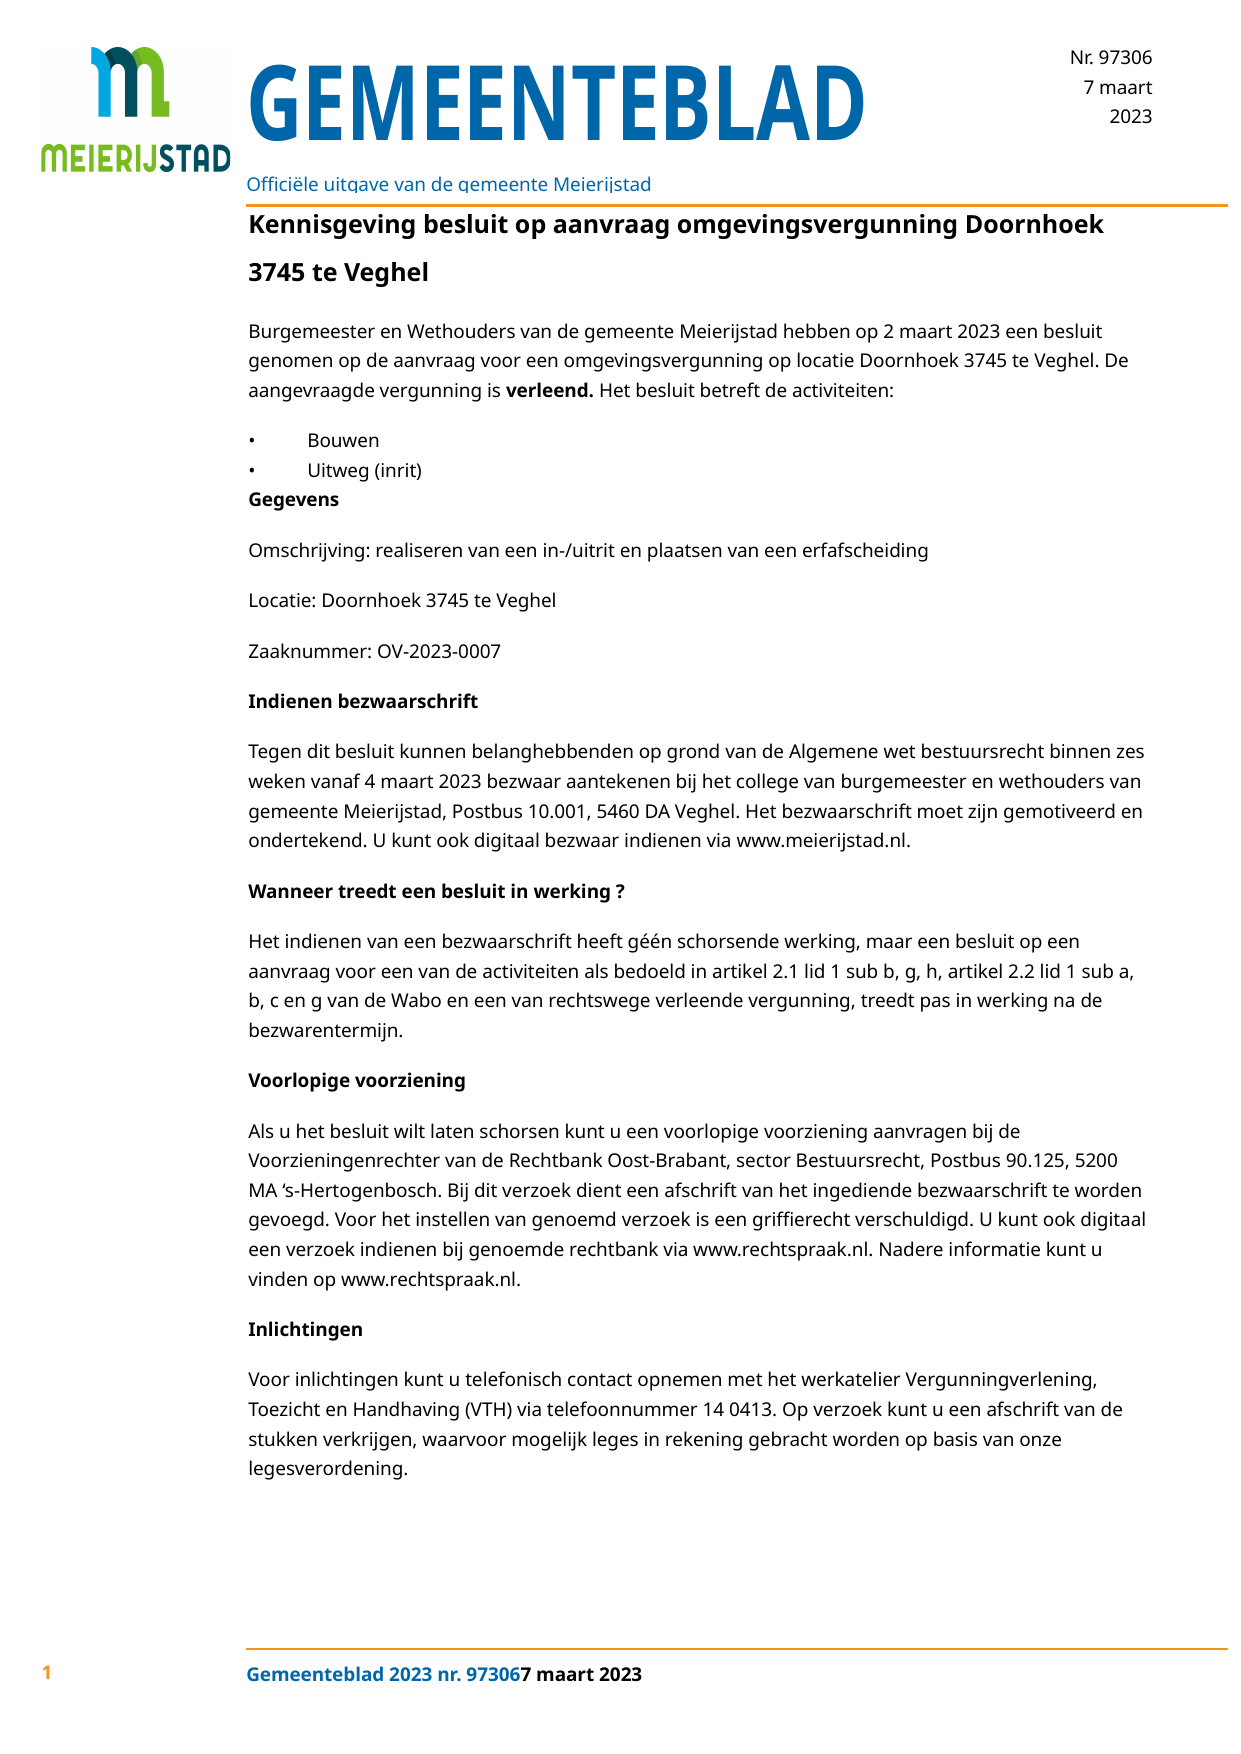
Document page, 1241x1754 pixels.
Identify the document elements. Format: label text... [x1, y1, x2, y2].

text Kennisgeving besluit op aanvraag omgevingsvergunning Doornhoek 3745 te Veghel [248, 207, 1152, 288]
list Uitweg (inrit) [248, 457, 1152, 483]
list Bouwen [248, 427, 1152, 453]
text Voorlopige voorziening [248, 1067, 1152, 1093]
text Voor inlichtingen kunt u telefonisch contact opnemen met het werkatelier Vergunningverlening, Toezicht en Handhaving (VTH) via telefoonnummer 14 0413. Op verzoek kunt u een afschrift van de stukken verkrijgen, waarvoor mogelijk leges in rekening gebracht worden op basis van onze legesverordening. [248, 1367, 1152, 1481]
text Als u het besluit wilt laten schorsen kunt u een voorlopige voorziening aanvragen bij de Voorzieningenrechter van de Rechtbank Oost-Brabant, sector Bestuursrecht, Postbus 90.125, 5200 MA ‘s-Hertogenbosch. Bij dit verzoek dient een afschrift van het ingediende bezwaarschrift te worden gevoegd. Voor het instellen van genoemd verzoek is een griffierecht verschuldigd. U kunt ook digitaal een verzoek indienen bij genoemde rechtbank via www.rechtspraak.nl. Nadere informatie kunt u vinden op www.rechtspraak.nl. [248, 1118, 1152, 1292]
text Het indienen van een bezwaarschrift heeft géén schorsende werking, maar een besluit op een aanvraag voor een van de activiteiten als bedoeld in artikel 2.1 lid 1 sub b, g, h, artikel 2.2 lid 1 sub a, b, c en g van de Wabo en een van rechtswege verleende vergunning, treedt pas in werking na de bezwarentermijn. [248, 928, 1152, 1043]
text Indienen bezwaarschrift [248, 688, 1152, 714]
text Zaaknummer: OV-2023-0007 [248, 638, 1152, 664]
text Omschrijving: realiseren van een in-/uitrit en plaatsen van een erfafscheiding [248, 537, 1152, 563]
picture [41, 47, 231, 172]
text Gegevens [248, 487, 1152, 512]
text Wanneer treedt een besluit in werking ? [248, 878, 1152, 904]
text Burgemeester en Wethouders van de gemeente Meierijstad hebben op 2 maart 2023 een besluit genomen op de aanvraag voor een omgevingsvergunning op locatie Doornhoek 3745 te Veghel. De aangevraagde vergunning is verleend. Het besluit betreft de activiteiten: [248, 318, 1152, 403]
text Tegen dit besluit kunnen belanghebbenden op grond van de Algemene wet bestuursrecht binnen zes weken vanaf 4 maart 2023 bezwaar aantekenen bij het college van burgemeester en wethouders van gemeente Meierijstad, Postbus 10.001, 5460 DA Veghel. Het bezwaarschrift moet zijn gemotiveerd en ondertekend. U kunt ook digitaal bezwaar indienen via www.meierijstad.nl. [248, 739, 1152, 853]
text Inlichtingen [248, 1316, 1152, 1342]
text Locatie: Doornhoek 3745 te Veghel [248, 587, 1152, 613]
